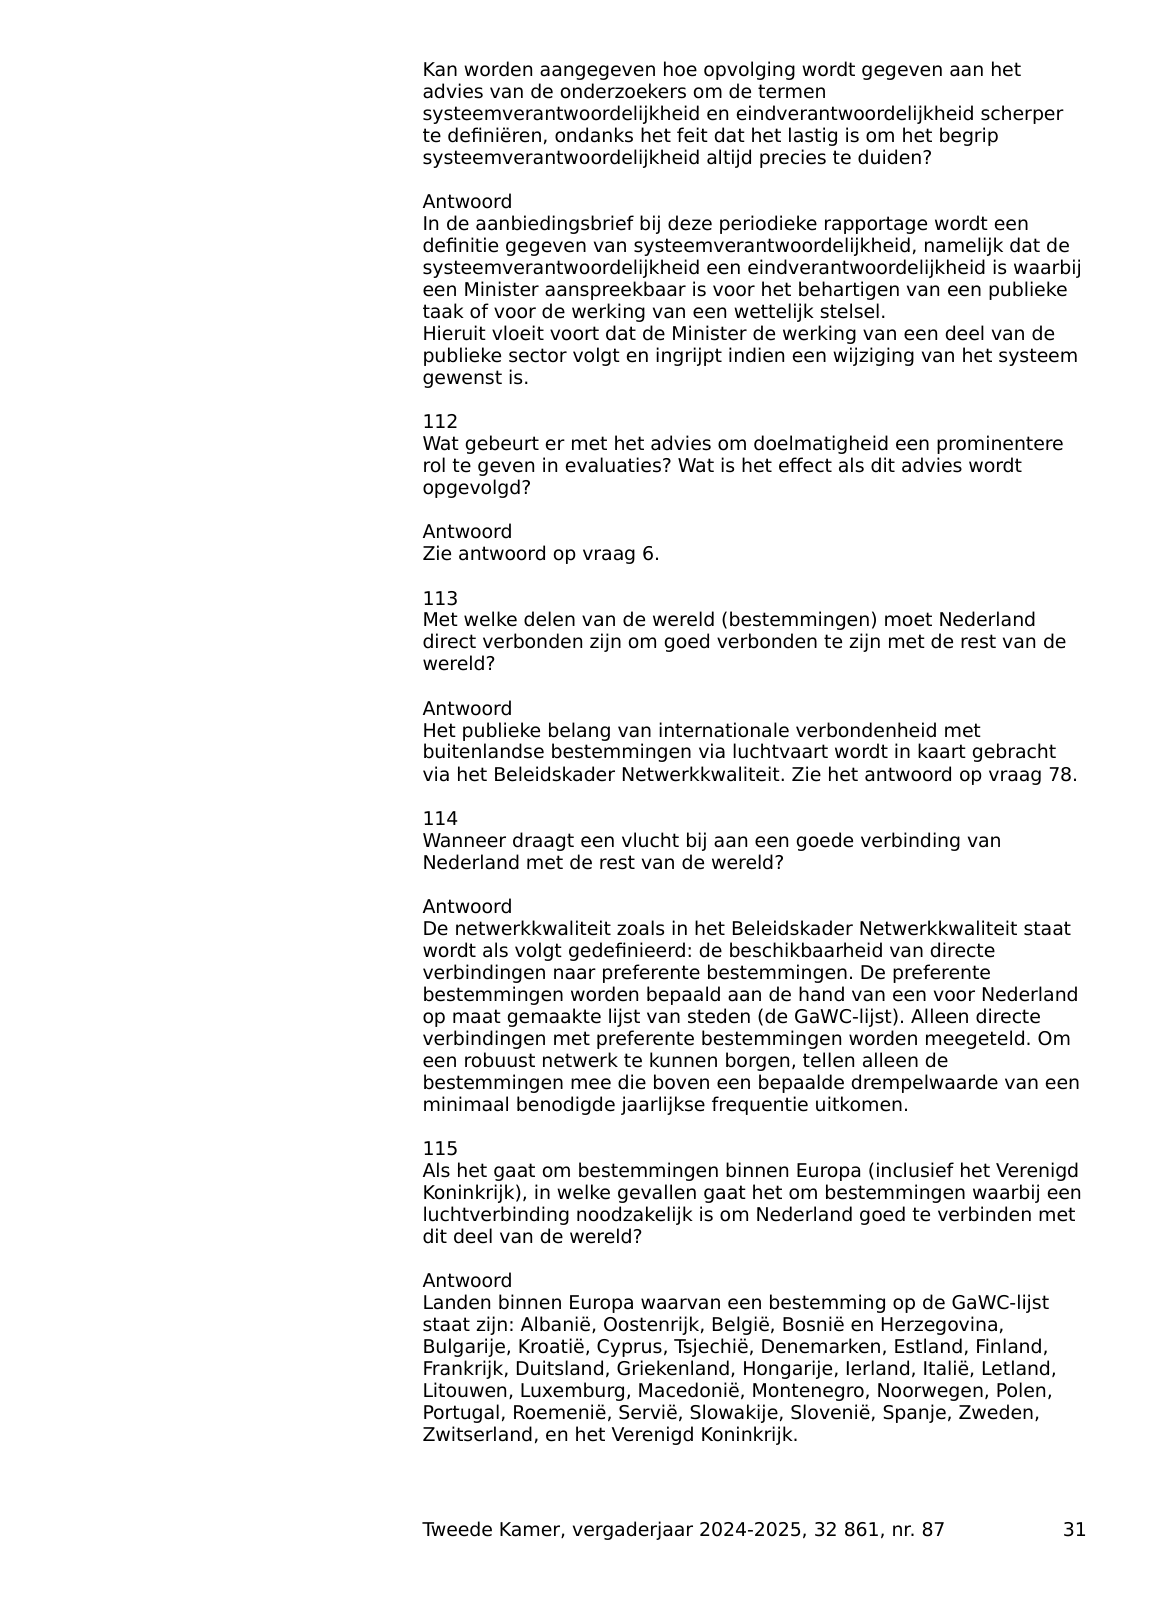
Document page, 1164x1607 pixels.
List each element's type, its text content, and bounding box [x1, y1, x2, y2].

text Zie antwoord op vraag 6. [422, 543, 1087, 565]
text Antwoord [422, 191, 1087, 213]
text Met welke delen van de wereld (bestemmingen) moet Nederland direct verbonden zijn om goed verbonden te zijn met de rest van de wereld? [422, 609, 1087, 675]
text Antwoord [422, 896, 1087, 918]
text Hieruit vloeit voort dat de Minister de werking van een deel van de publieke sector volgt en ingrijpt indien een wijziging van het systeem gewenst is. [422, 323, 1087, 389]
text 114 [422, 808, 1087, 829]
text Antwoord [422, 1270, 1087, 1292]
text Wanneer draagt een vlucht bij aan een goede verbinding van Nederland met de rest van de wereld? [422, 829, 1087, 873]
text 115 [422, 1138, 1087, 1160]
text 112 [422, 411, 1087, 433]
text Wat gebeurt er met het advies om doelmatigheid een prominentere rol te geven in evaluaties? Wat is het effect als dit advies wordt opgevolgd? [422, 433, 1087, 499]
text Antwoord [422, 521, 1087, 543]
text In de aanbiedingsbrief bij deze periodieke rapportage wordt een definitie gegeven van systeemverantwoordelijkheid, namelijk dat de systeemverantwoordelijkheid een eindverantwoordelijkheid is waarbij een Minister aanspreekbaar is voor het behartigen van een publieke taak of voor de werking van een wettelijk stelsel. [422, 213, 1087, 323]
text Antwoord [422, 697, 1087, 719]
text De netwerkkwaliteit zoals in het Beleidskader Netwerkkwaliteit staat wordt als volgt gedefinieerd: de beschikbaarheid van directe verbindingen naar preferente bestemmingen. De preferente bestemmingen worden bepaald aan de hand van een voor Nederland op maat gemaakte lijst van steden (de GaWC-lijst). Alleen directe verbindingen met preferente bestemmingen worden meegeteld. Om een robuust netwerk te kunnen borgen, tellen alleen de bestemmingen mee die boven een bepaalde drempelwaarde van een minimaal benodigde jaarlijkse frequentie uitkomen. [422, 918, 1087, 1116]
text Landen binnen Europa waarvan een bestemming op de GaWC-lijst staat zijn: Albanië, Oostenrijk, België, Bosnië en Herzegovina, Bulgarije, Kroatië, Cyprus, Tsjechië, Denemarken, Estland, Finland, Frankrijk, Duitsland, Griekenland, Hongarije, Ierland, Italië, Letland, Litouwen, Luxemburg, Macedonië, Montenegro, Noorwegen, Polen, Portugal, Roemenië, Servië, Slowakije, Slovenië, Spanje, Zweden, Zwitserland, en het Verenigd Koninkrijk. [422, 1292, 1087, 1446]
text Het publieke belang van internationale verbondenheid met buitenlandse bestemmingen via luchtvaart wordt in kaart gebracht via het Beleidskader Netwerkkwaliteit. Zie het antwoord op vraag 78. [422, 719, 1087, 785]
text Kan worden aangegeven hoe opvolging wordt gegeven aan het advies van de onderzoekers om de termen systeemverantwoordelijkheid en eindverantwoordelijkheid scherper te definiëren, ondanks het feit dat het lastig is om het begrip systeemverantwoordelijkheid altijd precies te duiden? [422, 59, 1087, 169]
text Als het gaat om bestemmingen binnen Europa (inclusief het Verenigd Koninkrijk), in welke gevallen gaat het om bestemmingen waarbij een luchtverbinding noodzakelijk is om Nederland goed te verbinden met dit deel van de wereld? [422, 1160, 1087, 1248]
text 113 [422, 587, 1087, 609]
